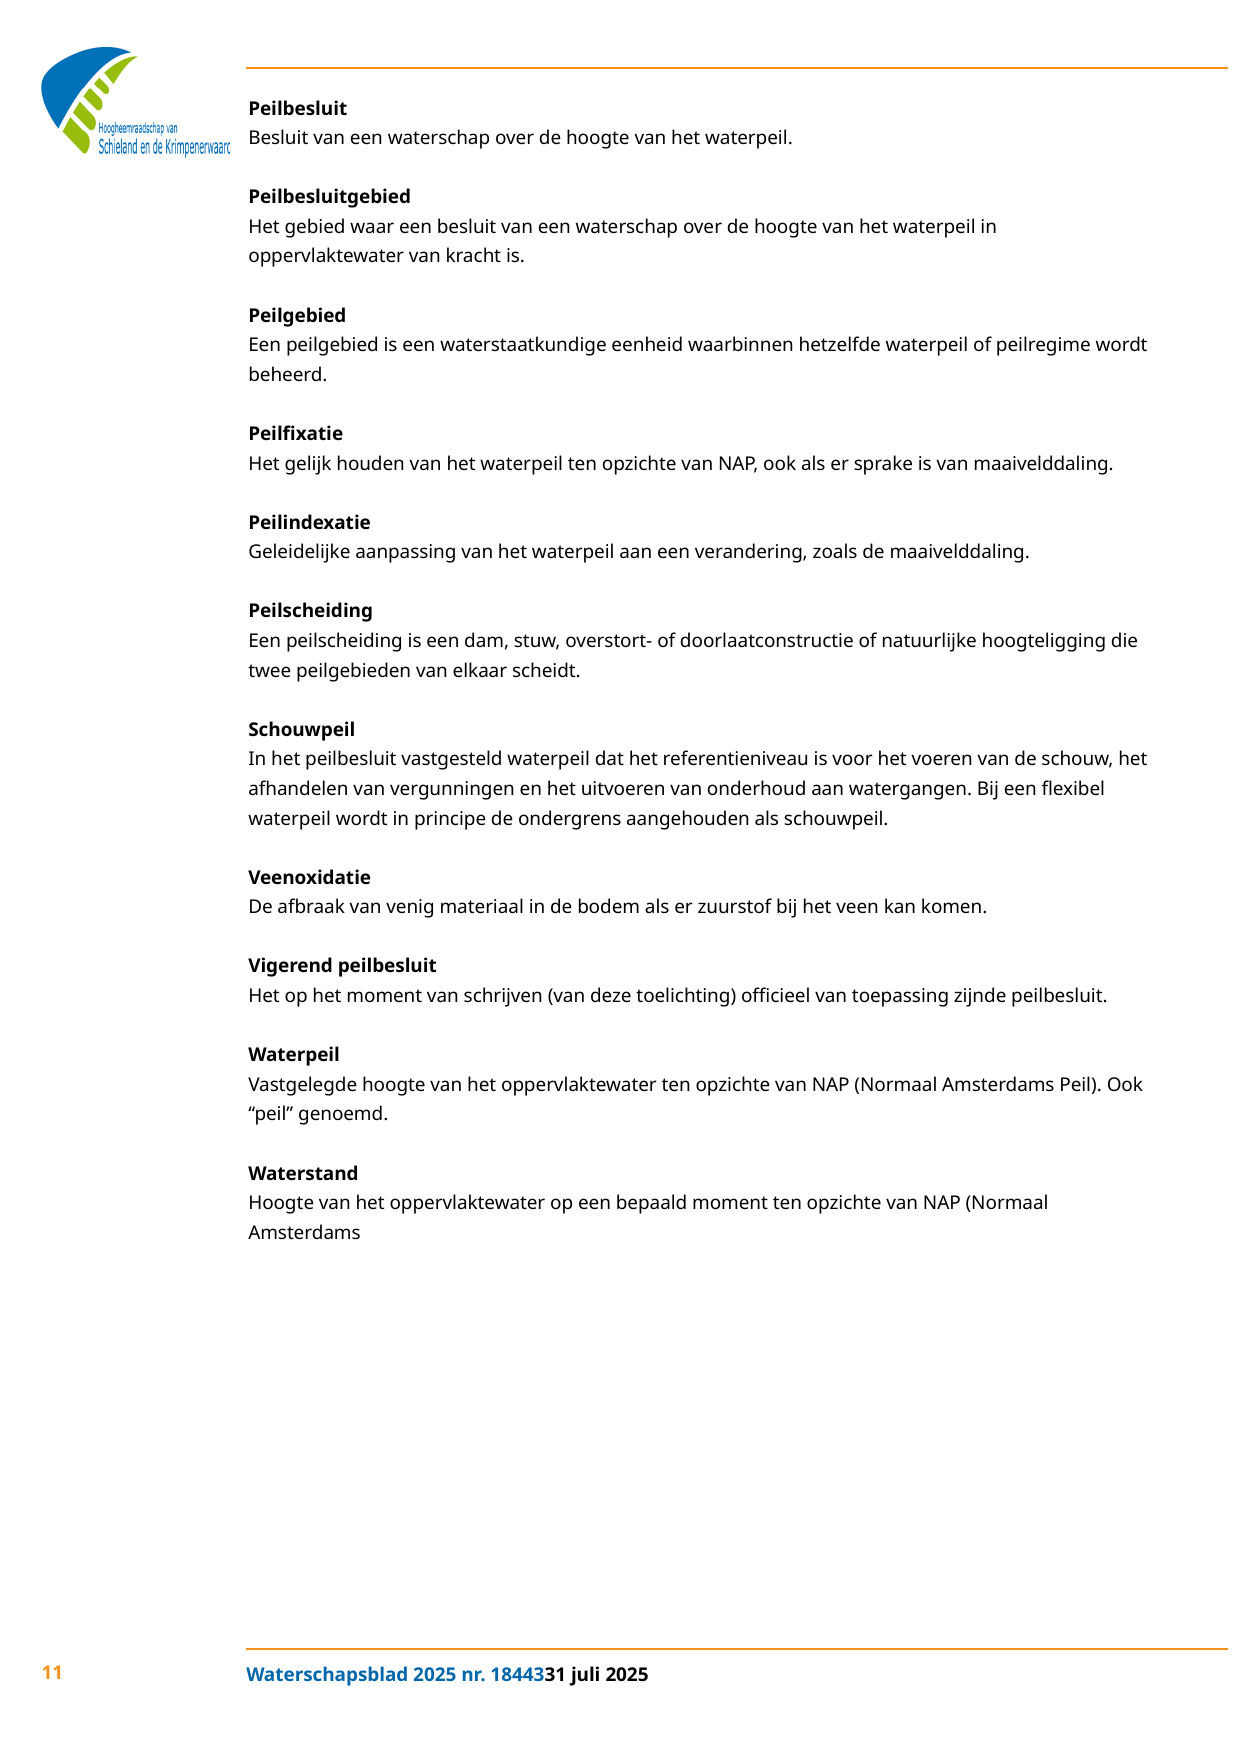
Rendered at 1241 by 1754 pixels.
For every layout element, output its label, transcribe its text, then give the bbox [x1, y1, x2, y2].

text Waterpeil [248, 1041, 1152, 1067]
text Het gebied waar een besluit van een waterschap over de hoogte van het waterpeil in oppervlaktewater van kracht is. [248, 213, 1152, 268]
text Peilgebied [248, 302, 1152, 328]
text Een peilscheiding is een dam, stuw, overstort- of doorlaatconstructie of natuurlijke hoogteligging die twee peilgebieden van elkaar scheidt. [248, 627, 1152, 683]
picture [41, 47, 231, 172]
text Peilfixatie [248, 420, 1152, 446]
text Peilbesluit [248, 95, 1152, 121]
text Vastgelegde hoogte van het oppervlaktewater ten opzichte van NAP (Normaal Amsterdams Peil). Ook “peil” genoemd. [248, 1071, 1152, 1126]
text Peilbesluitgebied [248, 183, 1152, 209]
text Waterstand [248, 1160, 1152, 1186]
text Veenoxidatie [248, 864, 1152, 890]
text Vigerend peilbesluit [248, 953, 1152, 978]
text Peilscheiding [248, 598, 1152, 623]
text Geleidelijke aanpassing van het waterpeil aan een verandering, zoals de maaivelddaling. [248, 538, 1152, 564]
text Hoogte van het oppervlaktewater op een bepaald moment ten opzichte van NAP (Normaal Amsterdams [248, 1189, 1152, 1245]
text Het gelijk houden van het waterpeil ten opzichte van NAP, ook als er sprake is van maaivelddaling. [248, 450, 1152, 476]
text De afbraak van venig materiaal in de bodem als er zuurstof bij het veen kan komen. [248, 893, 1152, 919]
text Schouwpeil [248, 716, 1152, 742]
text Een peilgebied is een waterstaatkundige eenheid waarbinnen hetzelfde waterpeil of peilregime wordt beheerd. [248, 331, 1152, 387]
text Besluit van een waterschap over de hoogte van het waterpeil. [248, 124, 1152, 150]
text Peilindexatie [248, 509, 1152, 535]
text In het peilbesluit vastgesteld waterpeil dat het referentieniveau is voor het voeren van de schouw, het afhandelen van vergunningen en het uitvoeren van onderhoud aan watergangen. Bij een flexibel waterpeil wordt in principe de ondergrens aangehouden als schouwpeil. [248, 746, 1152, 831]
text Het op het moment van schrijven (van deze toelichting) officieel van toepassing zijnde peilbesluit. [248, 982, 1152, 1008]
